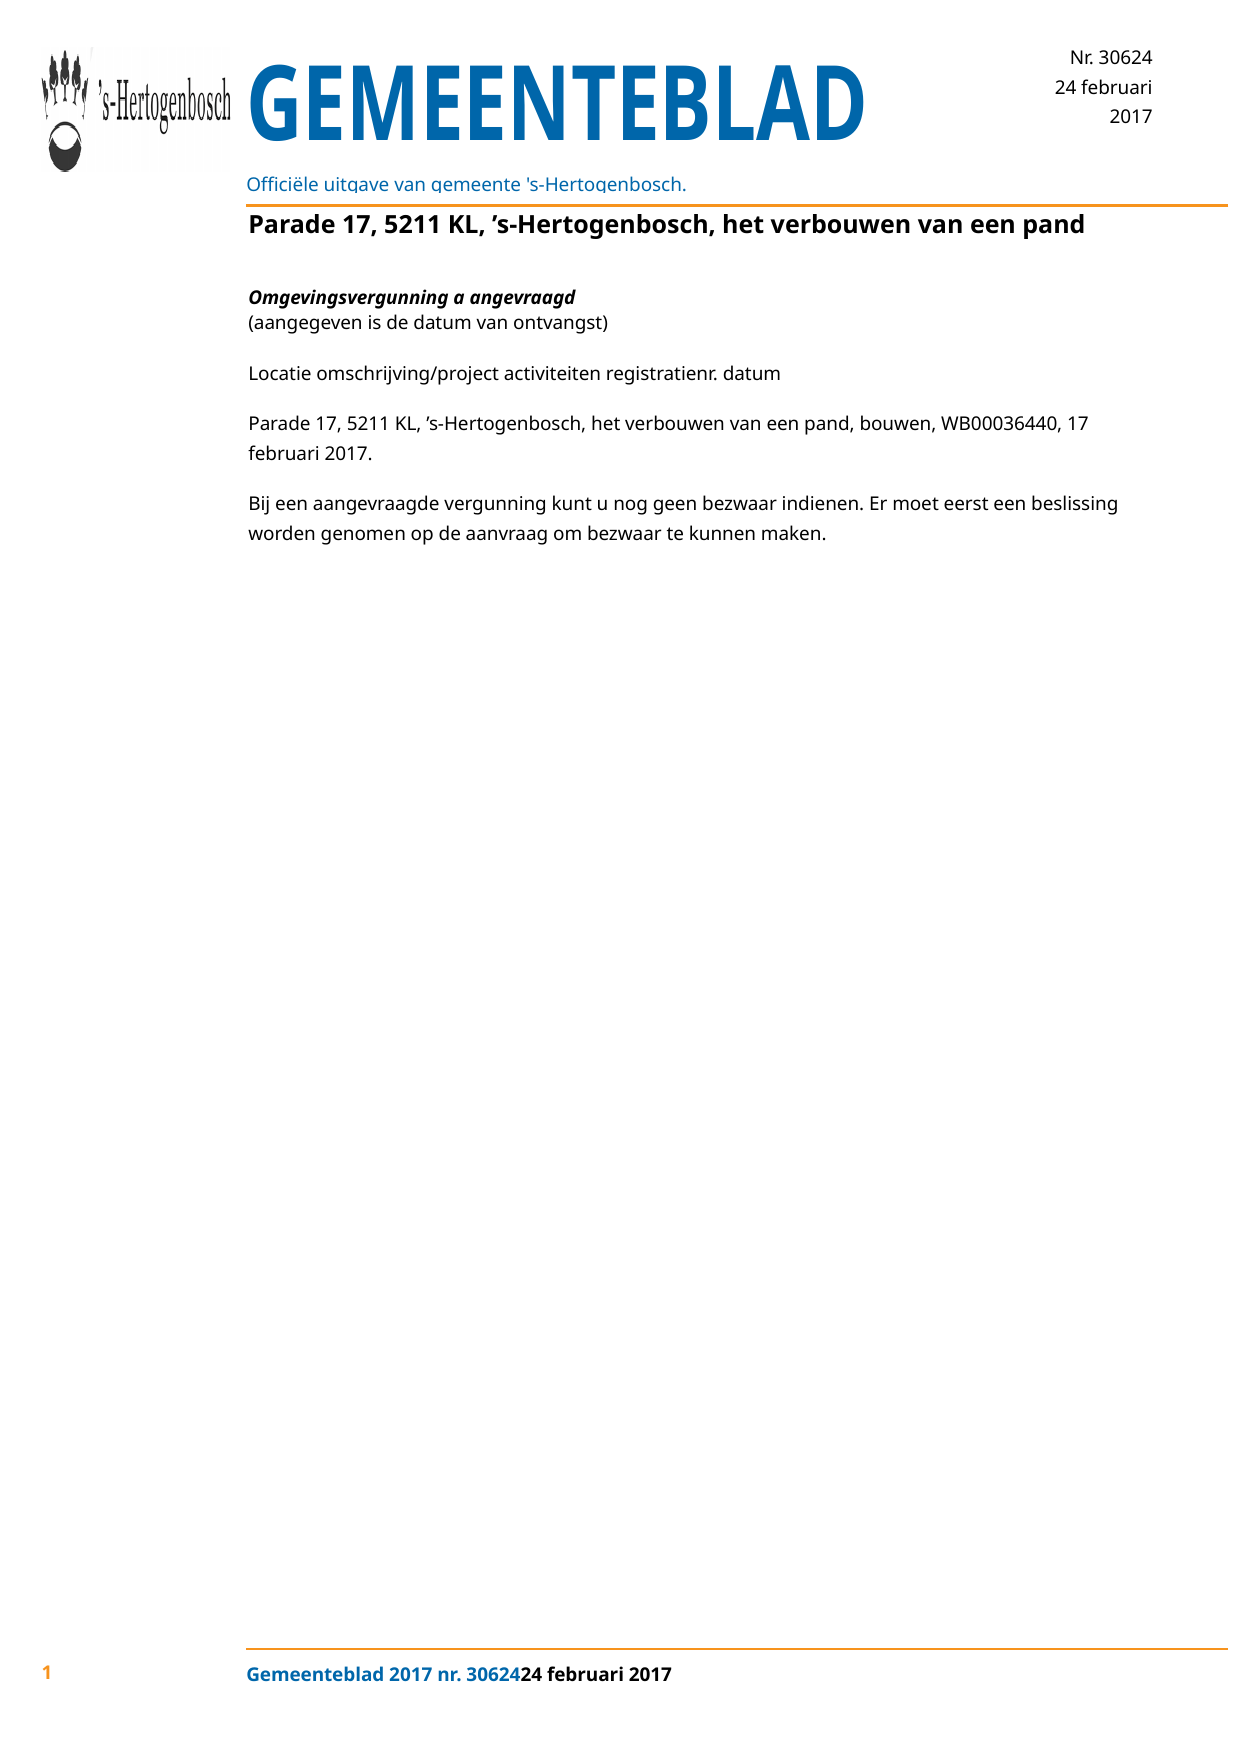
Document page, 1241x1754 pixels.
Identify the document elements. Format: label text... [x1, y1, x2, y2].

text Omgevingsvergunning a angevraagd [248, 284, 1152, 309]
text Locatie omschrijving/project activiteiten registratienr. datum [248, 360, 1152, 386]
text Parade 17, 5211 KL, ’s-Hertogenbosch, het verbouwen van een pand [248, 207, 1152, 241]
picture [41, 47, 231, 172]
text Bij een aangevraagde vergunning kunt u nog geen bezwaar indienen. Er moet eerst een beslissing worden genomen op de aanvraag om bezwaar te kunnen maken. [248, 490, 1152, 546]
text (aangegeven is de datum van ontvangst) [248, 309, 1152, 335]
text Parade 17, 5211 KL, ’s-Hertogenbosch, het verbouwen van een pand, bouwen, WB00036440, 17 februari 2017. [248, 410, 1152, 466]
